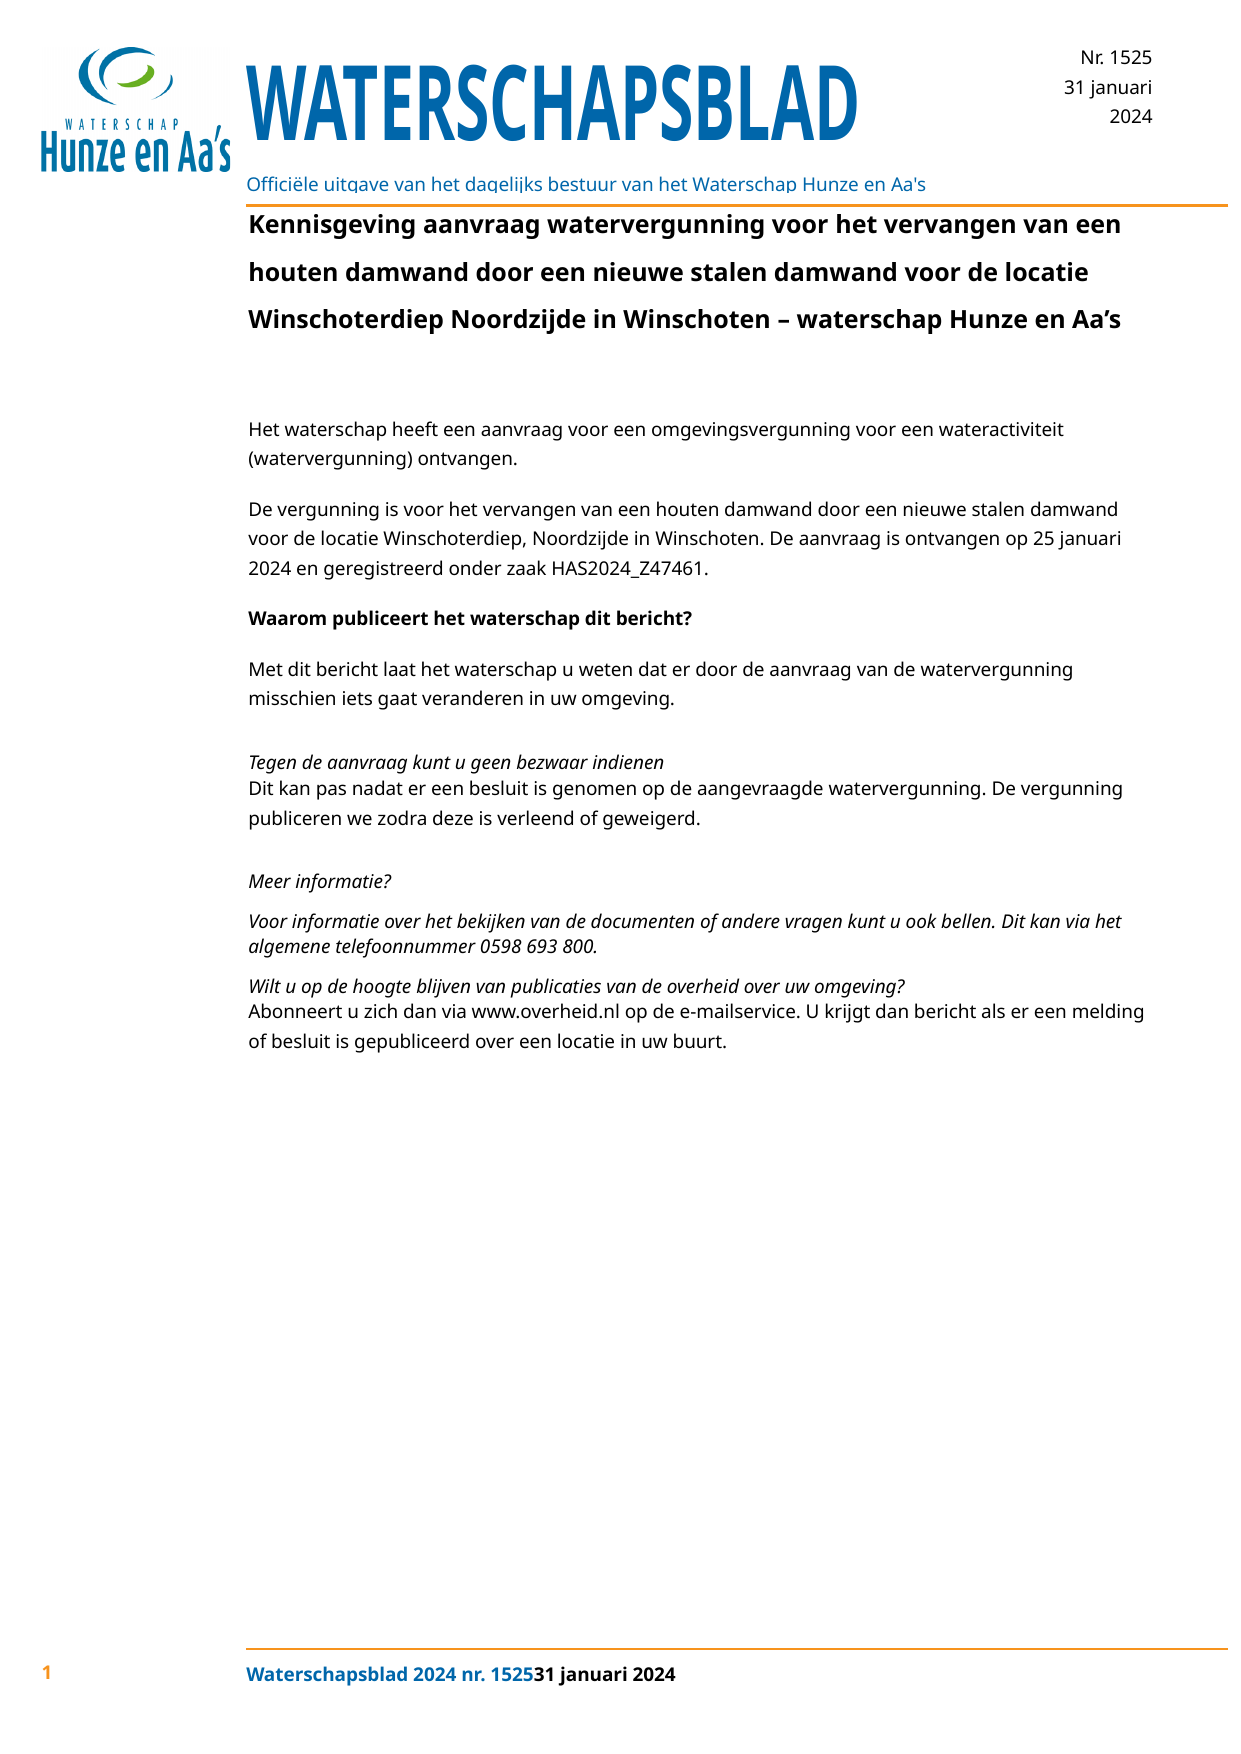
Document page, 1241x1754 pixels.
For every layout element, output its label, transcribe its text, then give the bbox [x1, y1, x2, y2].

picture [226, 145, 231, 156]
picture [41, 47, 231, 172]
picture [47, 154, 51, 172]
text Tegen de aanvraag kunt u geen bezwaar indienen [248, 749, 1152, 775]
text Voor informatie over het bekijken van de documenten of andere vragen kunt u ook bellen. Dit kan via het algemene telefoonnummer 0598 693 800. [248, 908, 1152, 959]
text Waarom publiceert het waterschap dit bericht? [248, 606, 1152, 631]
text Het waterschap heeft een aanvraag voor een omgevingsvergunning voor een wateractiviteit (watervergunning) ontvangen. [248, 416, 1152, 471]
text Wilt u op de hoogte blijven van publicaties van de overheid over uw omgeving? [248, 973, 1152, 999]
text Meer informatie? [248, 869, 1152, 894]
text Met dit bericht laat het waterschap u weten dat er door de aanvraag van de watervergunning misschien iets gaat veranderen in uw omgeving. [248, 656, 1152, 711]
text Dit kan pas nadat er een besluit is genomen op de aangevraagde watervergunning. De vergunning publiceren we zodra deze is verleend of geweigerd. [248, 775, 1152, 831]
text Kennisgeving aanvraag watervergunning voor het vervangen van een houten damwand door een nieuwe stalen damwand voor de locatie Winschoterdiep Noordzijde in Winschoten – waterschap Hunze en Aa’s [248, 207, 1152, 336]
text Abonneert u zich dan via www.overheid.nl op de e-mailservice. U krijgt dan bericht als er een melding of besluit is gepubliceerd over een locatie in uw buurt. [248, 999, 1152, 1054]
text De vergunning is voor het vervangen van een houten damwand door een nieuwe stalen damwand voor de locatie Winschoterdiep, Noordzijde in Winschoten. De aanvraag is ontvangen op 25 januari 2024 en geregistreerd onder zaak HAS2024_Z47461. [248, 496, 1152, 581]
picture [183, 163, 191, 172]
